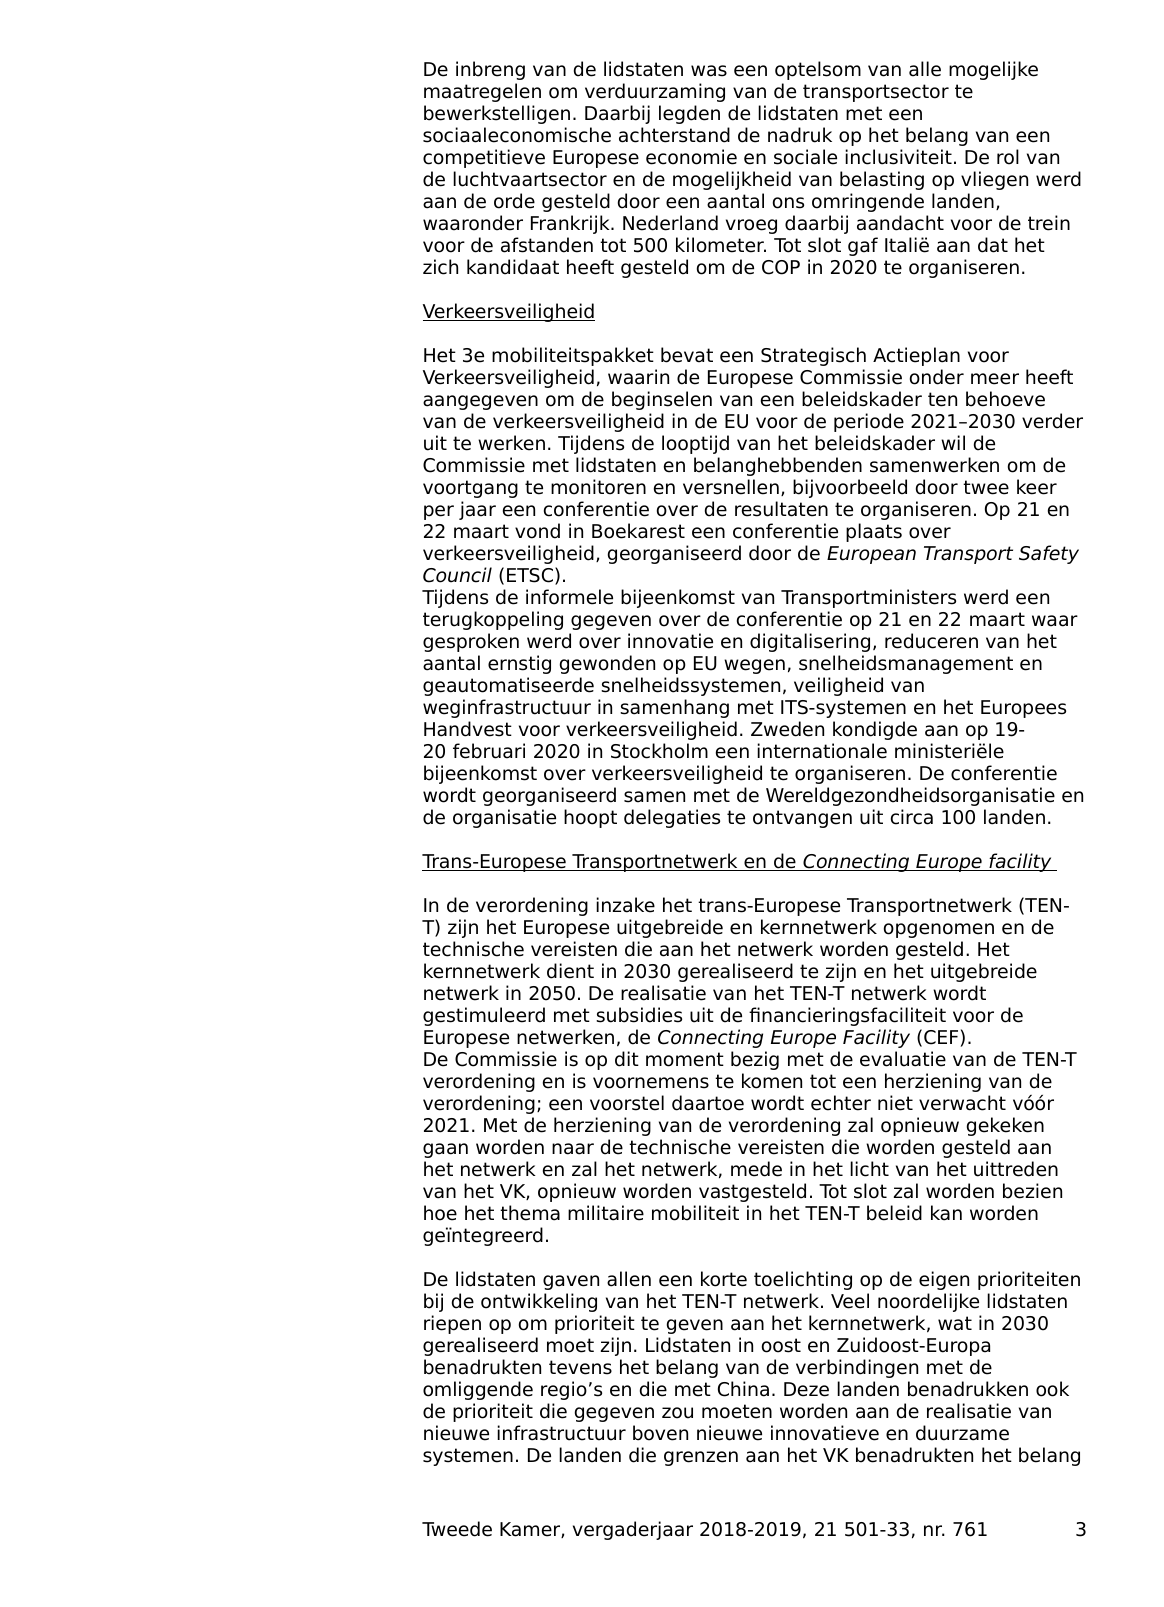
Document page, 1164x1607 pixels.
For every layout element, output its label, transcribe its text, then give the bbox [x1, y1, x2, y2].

subtitle Trans-Europese Transportnetwerk en de Connecting Europe facility [422, 851, 1087, 873]
text Het 3e mobiliteitspakket bevat een Strategisch Actieplan voor Verkeersveiligheid, waarin de Europese Commissie onder meer heeft aangegeven om de beginselen van een beleidskader ten behoeve van de verkeersveiligheid in de EU voor de periode 2021–2030 verder uit te werken. Tijdens de looptijd van het beleidskader wil de Commissie met lidstaten en belanghebbenden samenwerken om de voortgang te monitoren en versnellen, bijvoorbeeld door twee keer per jaar een conferentie over de resultaten te organiseren. Op 21 en 22 maart vond in Boekarest een conferentie plaats over verkeersveiligheid, georganiseerd door de European Transport Safety Council (ETSC). [422, 345, 1087, 587]
text De inbreng van de lidstaten was een optelsom van alle mogelijke maatregelen om verduurzaming van de transportsector te bewerkstelligen. Daarbij legden de lidstaten met een sociaaleconomische achterstand de nadruk op het belang van een competitieve Europese economie en sociale inclusiviteit. De rol van de luchtvaartsector en de mogelijkheid van belasting op vliegen werd aan de orde gesteld door een aantal ons omringende landen, waaronder Frankrijk. Nederland vroeg daarbij aandacht voor de trein voor de afstanden tot 500 kilometer. Tot slot gaf Italië aan dat het zich kandidaat heeft gesteld om de COP in 2020 te organiseren. [422, 59, 1087, 279]
text De lidstaten gaven allen een korte toelichting op de eigen prioriteiten bij de ontwikkeling van het TEN-T netwerk. Veel noordelijke lidstaten riepen op om prioriteit te geven aan het kernnetwerk, wat in 2030 gerealiseerd moet zijn. Lidstaten in oost en Zuidoost-Europa benadrukten tevens het belang van de verbindingen met de omliggende regio’s en die met China. Deze landen benadrukken ook de prioriteit die gegeven zou moeten worden aan de realisatie van nieuwe infrastructuur boven nieuwe innovatieve en duurzame systemen. De landen die grenzen aan het VK benadrukten het belang [422, 1269, 1087, 1467]
subtitle Verkeersveiligheid [422, 301, 1087, 323]
text De Commissie is op dit moment bezig met de evaluatie van de TEN-T verordening en is voornemens te komen tot een herziening van de verordening; een voorstel daartoe wordt echter niet verwacht vóór 2021. Met de herziening van de verordening zal opnieuw gekeken gaan worden naar de technische vereisten die worden gesteld aan het netwerk en zal het netwerk, mede in het licht van het uittreden van het VK, opnieuw worden vastgesteld. Tot slot zal worden bezien hoe het thema militaire mobiliteit in het TEN-T beleid kan worden geïntegreerd. [422, 1049, 1087, 1247]
text In de verordening inzake het trans-Europese Transportnetwerk (TEN-T) zijn het Europese uitgebreide en kernnetwerk opgenomen en de technische vereisten die aan het netwerk worden gesteld. Het kernnetwerk dient in 2030 gerealiseerd te zijn en het uitgebreide netwerk in 2050. De realisatie van het TEN-T netwerk wordt gestimuleerd met subsidies uit de financieringsfaciliteit voor de Europese netwerken, de Connecting Europe Facility (CEF). [422, 895, 1087, 1049]
text Tijdens de informele bijeenkomst van Transportministers werd een terugkoppeling gegeven over de conferentie op 21 en 22 maart waar gesproken werd over innovatie en digitalisering, reduceren van het aantal ernstig gewonden op EU wegen, snelheidsmanagement en geautomatiseerde snelheidssystemen, veiligheid van weginfrastructuur in samenhang met ITS-systemen en het Europees Handvest voor verkeersveiligheid. Zweden kondigde aan op 19-20 februari 2020 in Stockholm een internationale ministeriële bijeenkomst over verkeersveiligheid te organiseren. De conferentie wordt georganiseerd samen met de Wereldgezondheidsorganisatie en de organisatie hoopt delegaties te ontvangen uit circa 100 landen. [422, 587, 1087, 829]
